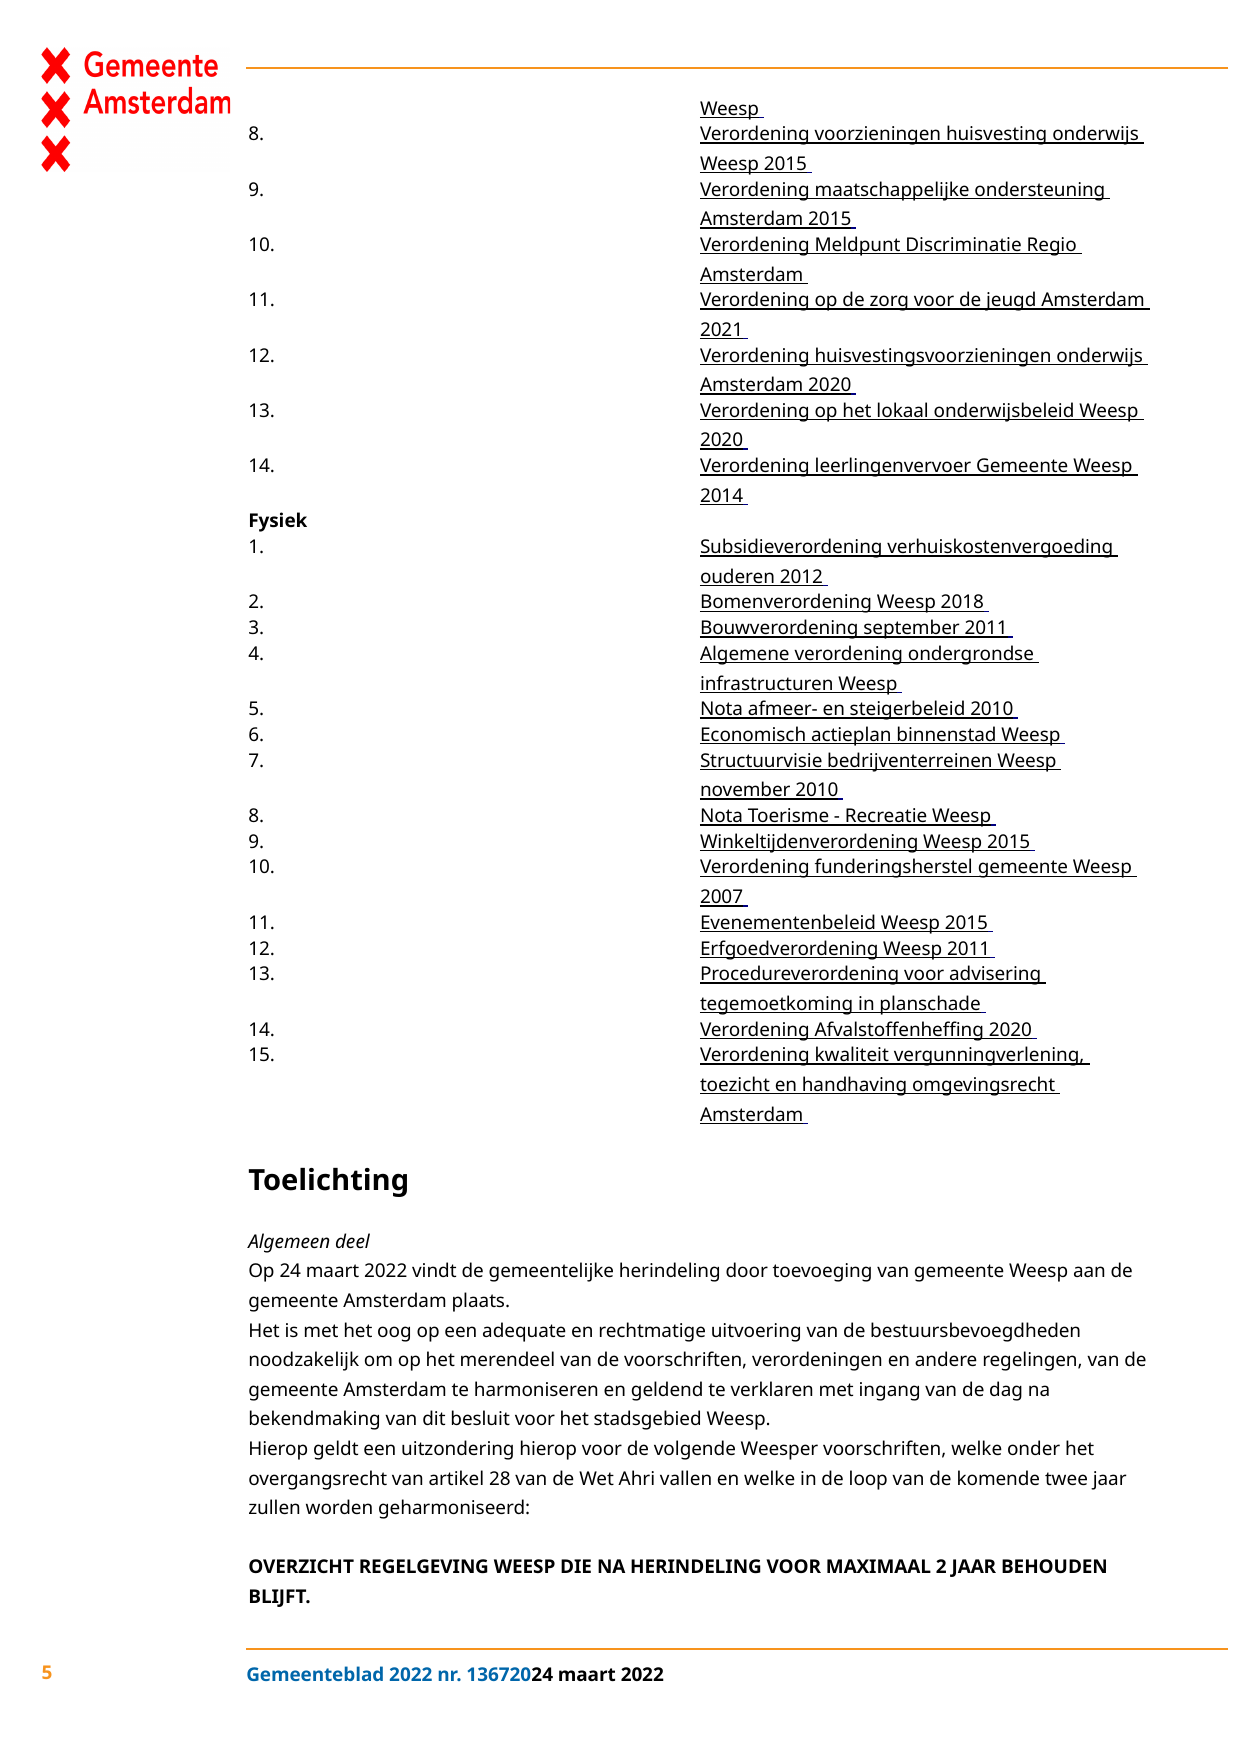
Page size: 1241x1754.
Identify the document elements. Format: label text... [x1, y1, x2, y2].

table_cell Subsidieverordening verhuiskostenvergoeding ouderen 2012 [700, 534, 1152, 589]
table_cell Evenementenbeleid Weesp 2015 [700, 909, 1152, 935]
table_cell 12. [248, 342, 700, 397]
text OVERZICHT REGELGEVING WEESP DIE NA HERINDELING VOOR MAXIMAAL 2 JAAR BEHOUDEN BLIJFT. [248, 1553, 1152, 1609]
table_cell 11. [248, 286, 700, 342]
table_cell 14. [248, 1016, 700, 1042]
table_cell 14. [248, 453, 700, 508]
table_cell Verordening maatschappelijke ondersteuning Amsterdam 2015 [700, 176, 1152, 231]
table_cell Verordening op de zorg voor de jeugd Amsterdam 2021 [700, 286, 1152, 342]
table_cell Verordening huisvestingsvoorzieningen onderwijs Amsterdam 2020 [700, 342, 1152, 397]
table_cell Nota afmeer- en steigerbeleid 2010 [700, 696, 1152, 721]
table_cell Verordening kwaliteit vergunningverlening, toezicht en handhaving omgevingsrecht Amsterdam [700, 1042, 1152, 1126]
table_cell 10. [248, 854, 700, 909]
table_cell 3. [248, 615, 700, 640]
table_cell Economisch actieplan binnenstad Weesp [700, 721, 1152, 747]
table_cell 8. [248, 802, 700, 828]
table_cell Weesp [700, 95, 1152, 121]
table_cell 11. [248, 909, 700, 935]
table_cell Verordening funderingsherstel gemeente Weesp 2007 [700, 854, 1152, 909]
table_cell Algemene verordening ondergrondse infrastructuren Weesp [700, 640, 1152, 696]
text Op 24 maart 2022 vindt de gemeentelijke herindeling door toevoeging van gemeente Weesp aan de gemeente Amsterdam plaats. [248, 1258, 1152, 1313]
table_cell Procedureverordening voor advisering tegemoetkoming in planschade [700, 961, 1152, 1016]
table_cell Fysiek [248, 508, 1152, 533]
table_cell 1. [248, 534, 700, 589]
table_cell 6. [248, 721, 700, 747]
picture [41, 47, 231, 172]
table_cell 8. [248, 121, 700, 176]
table_cell 2. [248, 589, 700, 614]
table_cell 9. [248, 828, 700, 854]
table_cell Verordening leerlingenvervoer Gemeente Weesp 2014 [700, 453, 1152, 508]
table_cell 15. [248, 1042, 700, 1126]
table_cell 13. [248, 397, 700, 452]
table_cell 12. [248, 935, 700, 961]
table_cell 9. [248, 176, 700, 231]
table_cell Structuurvisie bedrijventerreinen Weesp november 2010 [700, 747, 1152, 802]
table_cell Winkeltijdenverordening Weesp 2015 [700, 828, 1152, 854]
table_cell Bouwverordening september 2011 [700, 615, 1152, 640]
table_cell 4. [248, 640, 700, 696]
table_cell 5. [248, 696, 700, 721]
table_cell Erfgoedverordening Weesp 2011 [700, 935, 1152, 961]
table_cell [248, 95, 700, 121]
table_cell 10. [248, 231, 700, 286]
text Toelichting [248, 1159, 1152, 1199]
text Het is met het oog op een adequate en rechtmatige uitvoering van de bestuursbevoegdheden noodzakelijk om op het merendeel van de voorschriften, verordeningen en andere regelingen, van de gemeente Amsterdam te harmoniseren en geldend te verklaren met ingang van de dag na bekendmaking van dit besluit voor het stadsgebied Weesp. [248, 1317, 1152, 1431]
table_cell Nota Toerisme - Recreatie Weesp [700, 802, 1152, 828]
table_cell Verordening op het lokaal onderwijsbeleid Weesp 2020 [700, 397, 1152, 452]
table_cell 13. [248, 961, 700, 1016]
table_cell Bomenverordening Weesp 2018 [700, 589, 1152, 614]
text Algemeen deel [248, 1228, 1152, 1254]
table_cell Verordening voorzieningen huisvesting onderwijs Weesp 2015 [700, 121, 1152, 176]
table_cell 7. [248, 747, 700, 802]
table_cell Verordening Afvalstoffenheffing 2020 [700, 1016, 1152, 1042]
table_cell Verordening Meldpunt Discriminatie Regio Amsterdam [700, 231, 1152, 286]
text Hierop geldt een uitzondering hierop voor de volgende Weesper voorschriften, welke onder het overgangsrecht van artikel 28 van de Wet Ahri vallen en welke in de loop van de komende twee jaar zullen worden geharmoniseerd: [248, 1435, 1152, 1520]
